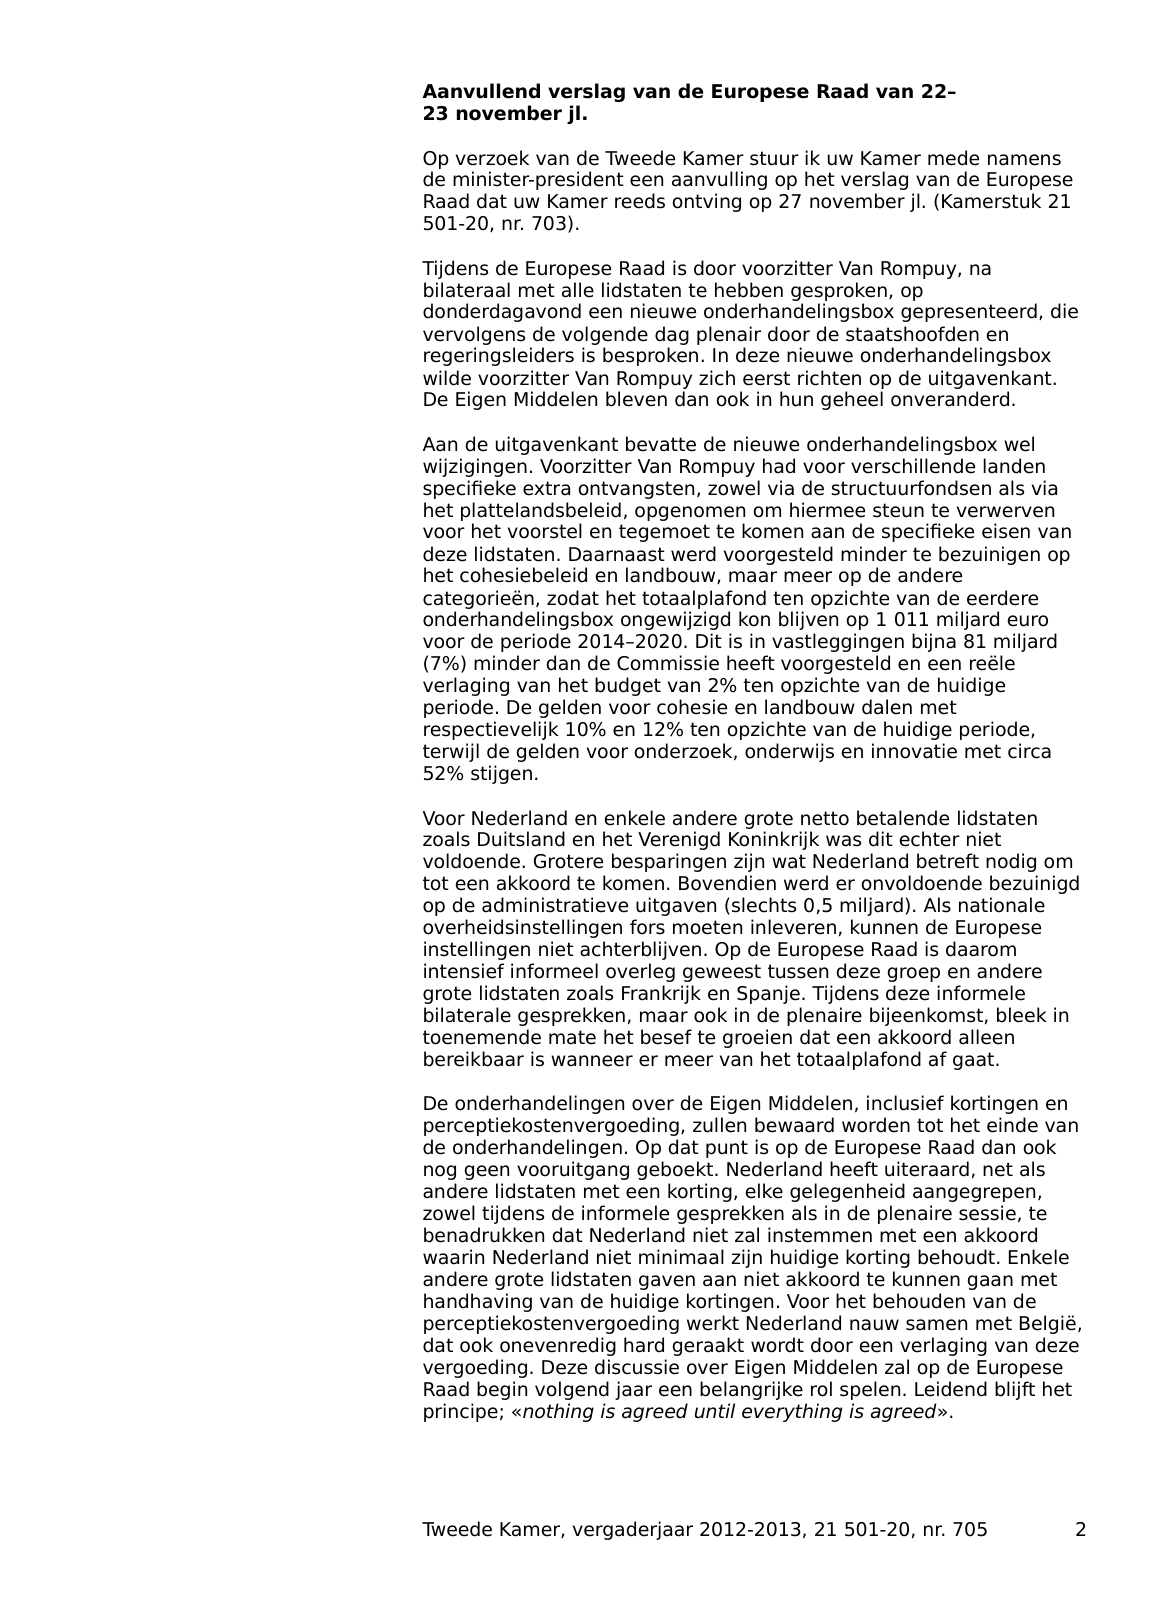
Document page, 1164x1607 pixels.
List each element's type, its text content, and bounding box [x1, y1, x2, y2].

text Tijdens de Europese Raad is door voorzitter Van Rompuy, na bilateraal met alle lidstaten te hebben gesproken, op donderdagavond een nieuwe onderhandelingsbox gepresenteerd, die vervolgens de volgende dag plenair door de staatshoofden en regeringsleiders is besproken. In deze nieuwe onderhandelingsbox wilde voorzitter Van Rompuy zich eerst richten op de uitgavenkant. De Eigen Middelen bleven dan ook in hun geheel onveranderd. [422, 257, 1087, 411]
text Op verzoek van de Tweede Kamer stuur ik uw Kamer mede namens de minister-president een aanvulling op het verslag van de Europese Raad dat uw Kamer reeds ontving op 27 november jl. (Kamerstuk 21 501-20, nr. 703). [422, 147, 1087, 235]
text Voor Nederland en enkele andere grote netto betalende lidstaten zoals Duitsland en het Verenigd Koninkrijk was dit echter niet voldoende. Grotere besparingen zijn wat Nederland betreft nodig om tot een akkoord te komen. Bovendien werd er onvoldoende bezuinigd op de administratieve uitgaven (slechts 0,5 miljard). Als nationale overheidsinstellingen fors moeten inleveren, kunnen de Europese instellingen niet achterblijven. Op de Europese Raad is daarom intensief informeel overleg geweest tussen deze groep en andere grote lidstaten zoals Frankrijk en Spanje. Tijdens deze informele bilaterale gesprekken, maar ook in de plenaire bijeenkomst, bleek in toenemende mate het besef te groeien dat een akkoord alleen bereikbaar is wanneer er meer van het totaalplafond af gaat. [422, 807, 1087, 1071]
text Aan de uitgavenkant bevatte de nieuwe onderhandelingsbox wel wijzigingen. Voorzitter Van Rompuy had voor verschillende landen specifieke extra ontvangsten, zowel via de structuurfondsen als via het plattelandsbeleid, opgenomen om hiermee steun te verwerven voor het voorstel en tegemoet te komen aan de specifieke eisen van deze lidstaten. Daarnaast werd voorgesteld minder te bezuinigen op het cohesiebeleid en landbouw, maar meer op de andere categorieën, zodat het totaalplafond ten opzichte van de eerdere onderhandelingsbox ongewijzigd kon blijven op 1 011 miljard euro voor de periode 2014–2020. Dit is in vastleggingen bijna 81 miljard (7%) minder dan de Commissie heeft voorgesteld en een reële verlaging van het budget van 2% ten opzichte van de huidige periode. De gelden voor cohesie en landbouw dalen met respectievelijk 10% en 12% ten opzichte van de huidige periode, terwijl de gelden voor onderzoek, onderwijs en innovatie met circa 52% stijgen. [422, 433, 1087, 785]
text De onderhandelingen over de Eigen Middelen, inclusief kortingen en perceptiekostenvergoeding, zullen bewaard worden tot het einde van de onderhandelingen. Op dat punt is op de Europese Raad dan ook nog geen vooruitgang geboekt. Nederland heeft uiteraard, net als andere lidstaten met een korting, elke gelegenheid aangegrepen, zowel tijdens de informele gesprekken als in de plenaire sessie, te benadrukken dat Nederland niet zal instemmen met een akkoord waarin Nederland niet minimaal zijn huidige korting behoudt. Enkele andere grote lidstaten gaven aan niet akkoord te kunnen gaan met handhaving van de huidige kortingen. Voor het behouden van de perceptiekostenvergoeding werkt Nederland nauw samen met België, dat ook onevenredig hard geraakt wordt door een verlaging van deze vergoeding. Deze discussie over Eigen Middelen zal op de Europese Raad begin volgend jaar een belangrijke rol spelen. Leidend blijft het principe; «nothing is agreed until everything is agreed». [422, 1093, 1087, 1423]
subtitle Aanvullend verslag van de Europese Raad van 22–23 november jl. [422, 81, 1087, 125]
